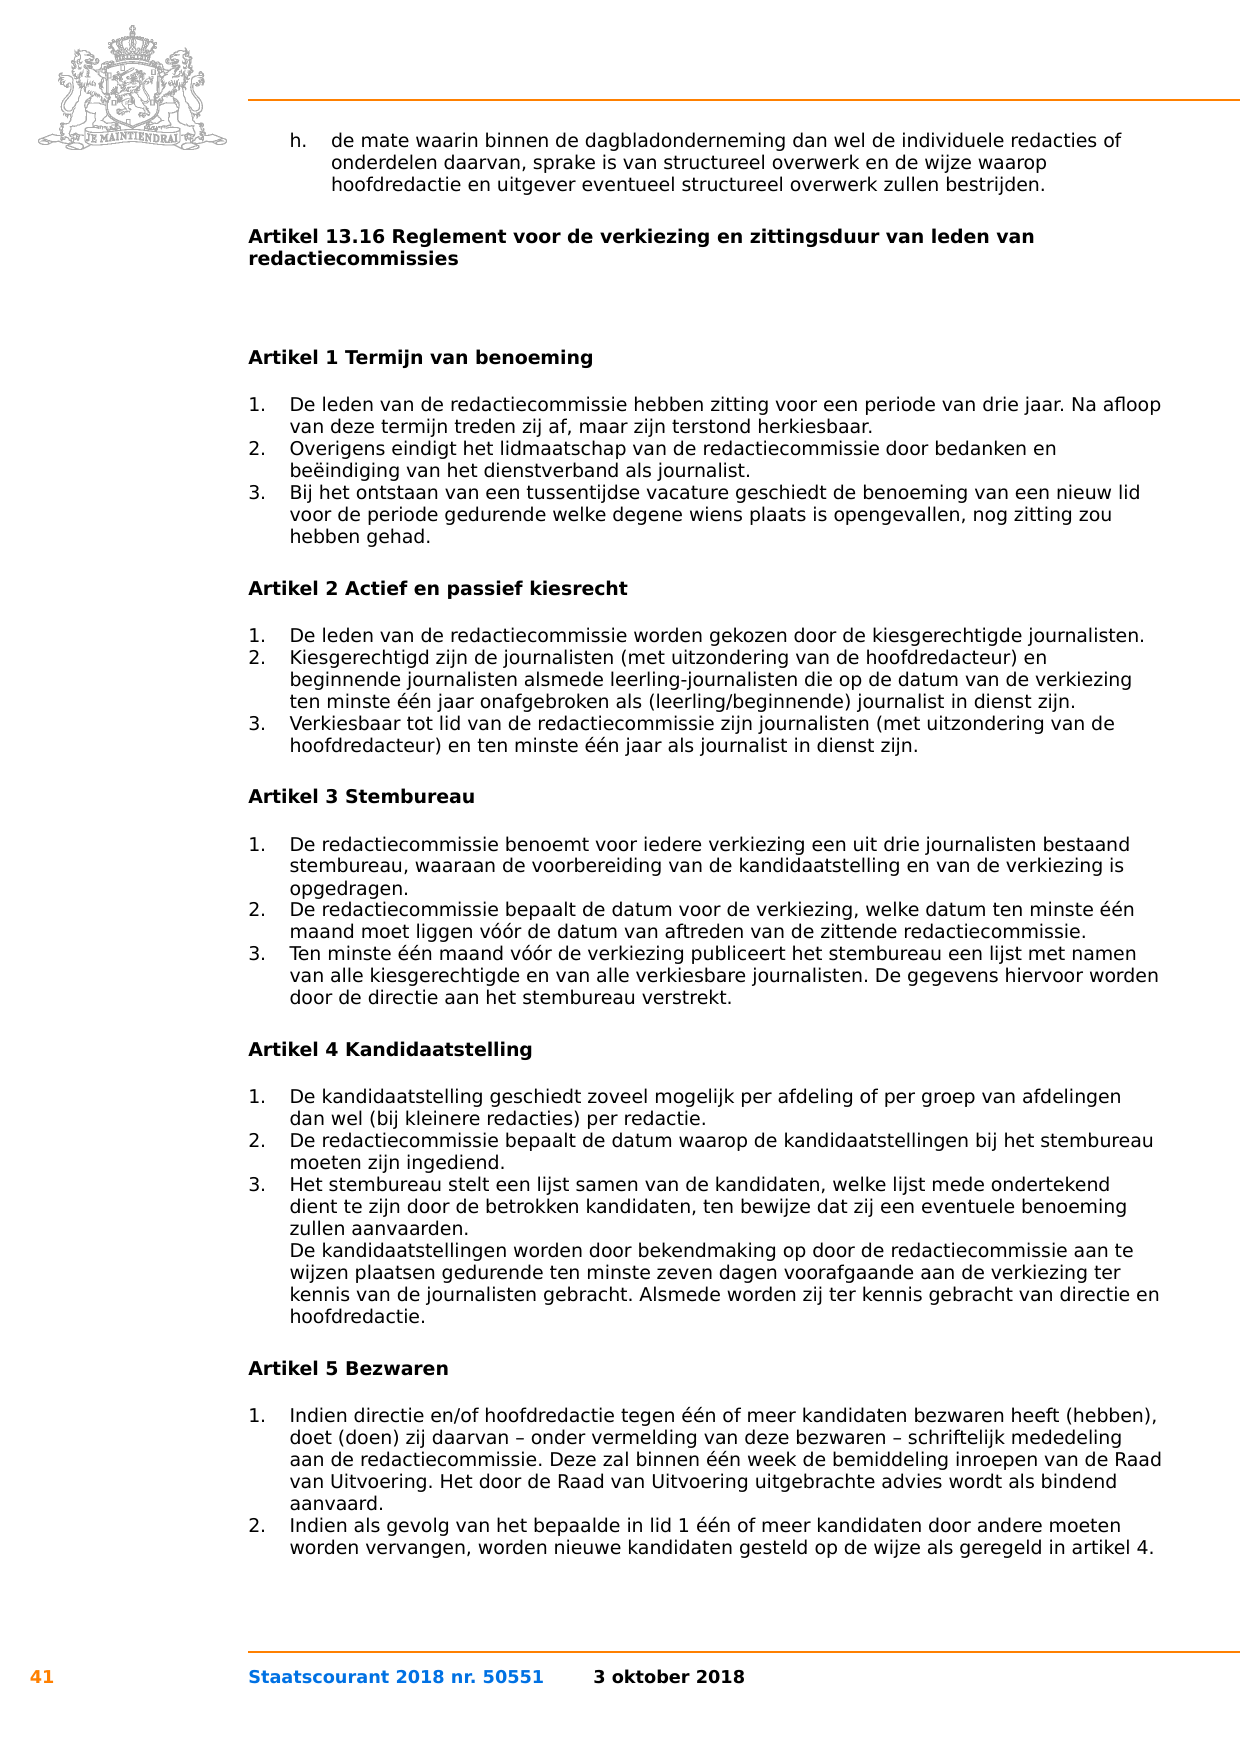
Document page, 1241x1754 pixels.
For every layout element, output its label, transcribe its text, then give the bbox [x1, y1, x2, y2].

subtitle Artikel 5 Bezwaren [248, 1358, 1163, 1380]
text 3. Verkiesbaar tot lid van de redactiecommissie zijn journalisten (met uitzondering van de hoofdredacteur) en ten minste één jaar als journalist in dienst zijn. [248, 712, 1163, 756]
subtitle Artikel 2 Actief en passief kiesrecht [248, 578, 1163, 599]
text De kandidaatstellingen worden door bekendmaking op door de redactiecommissie aan te wijzen plaatsen gedurende ten minste zeven dagen voorafgaande aan de verkiezing ter kennis van de journalisten gebracht. Alsmede worden zij ter kennis gebracht van directie en hoofdredactie. [289, 1240, 1163, 1328]
text 2. De redactiecommissie bepaalt de datum waarop de kandidaatstellingen bij het stembureau moeten zijn ingediend. [248, 1130, 1163, 1174]
subtitle Artikel 3 Stembureau [248, 786, 1163, 808]
text 1. Indien directie en/of hoofdredactie tegen één of meer kandidaten bezwaren heeft (hebben), doet (doen) zij daarvan – onder vermelding van deze bezwaren – schriftelijk mededeling aan de redactiecommissie. Deze zal binnen één week de bemiddeling inroepen van de Raad van Uitvoering. Het door de Raad van Uitvoering uitgebrachte advies wordt als bindend aanvaard. [248, 1405, 1163, 1515]
text 1. De leden van de redactiecommissie worden gekozen door de kiesgerechtigde journalisten. [248, 624, 1163, 647]
text h. de mate waarin binnen de dagbladonderneming dan wel de individuele redacties of onderdelen daarvan, sprake is van structureel overwerk en de wijze waarop hoofdredactie en uitgever eventueel structureel overwerk zullen bestrijden. [289, 130, 1163, 196]
text 1. De kandidaatstelling geschiedt zoveel mogelijk per afdeling of per groep van afdelingen dan wel (bij kleinere redacties) per redactie. [248, 1086, 1163, 1130]
text 2. De redactiecommissie bepaalt de datum voor de verkiezing, welke datum ten minste één maand moet liggen vóór de datum van aftreden van de zittende redactiecommissie. [248, 899, 1163, 943]
text 3. Bij het ontstaan van een tussentijdse vacature geschiedt de benoeming van een nieuw lid voor de periode gedurende welke degene wiens plaats is opengevallen, nog zitting zou hebben gehad. [248, 482, 1163, 548]
text 2. Overigens eindigt het lidmaatschap van de redactiecommissie door bedanken en beëindiging van het dienstverband als journalist. [248, 438, 1163, 482]
text 3. Ten minste één maand vóór de verkiezing publiceert het stembureau een lijst met namen van alle kiesgerechtigde en van alle verkiesbare journalisten. De gegevens hiervoor worden door de directie aan het stembureau verstrekt. [248, 943, 1163, 1009]
text 1. De redactiecommissie benoemt voor iedere verkiezing een uit drie journalisten bestaand stembureau, waaraan de voorbereiding van de kandidaatstelling en van de verkiezing is opgedragen. [248, 833, 1163, 899]
subtitle Artikel 13.16 Reglement voor de verkiezing en zittingsduur van leden van redactiecommissies [248, 226, 1163, 270]
picture [38, 25, 227, 150]
subtitle Artikel 1 Termijn van benoeming [248, 347, 1163, 369]
subtitle Artikel 4 Kandidaatstelling [248, 1039, 1163, 1061]
text 2. Indien als gevolg van het bepaalde in lid 1 één of meer kandidaten door andere moeten worden vervangen, worden nieuwe kandidaten gesteld op de wijze als geregeld in artikel 4. [248, 1515, 1163, 1559]
text 2. Kiesgerechtigd zijn de journalisten (met uitzondering van de hoofdredacteur) en beginnende journalisten alsmede leerling-journalisten die op de datum van de verkiezing ten minste één jaar onafgebroken als (leerling/beginnende) journalist in dienst zijn. [248, 647, 1163, 712]
text 1. De leden van de redactiecommissie hebben zitting voor een periode van drie jaar. Na afloop van deze termijn treden zij af, maar zijn terstond herkiesbaar. [248, 394, 1163, 438]
text 3. Het stembureau stelt een lijst samen van de kandidaten, welke lijst mede ondertekend dient te zijn door de betrokken kandidaten, ten bewijze dat zij een eventuele benoeming zullen aanvaarden. [248, 1174, 1163, 1240]
